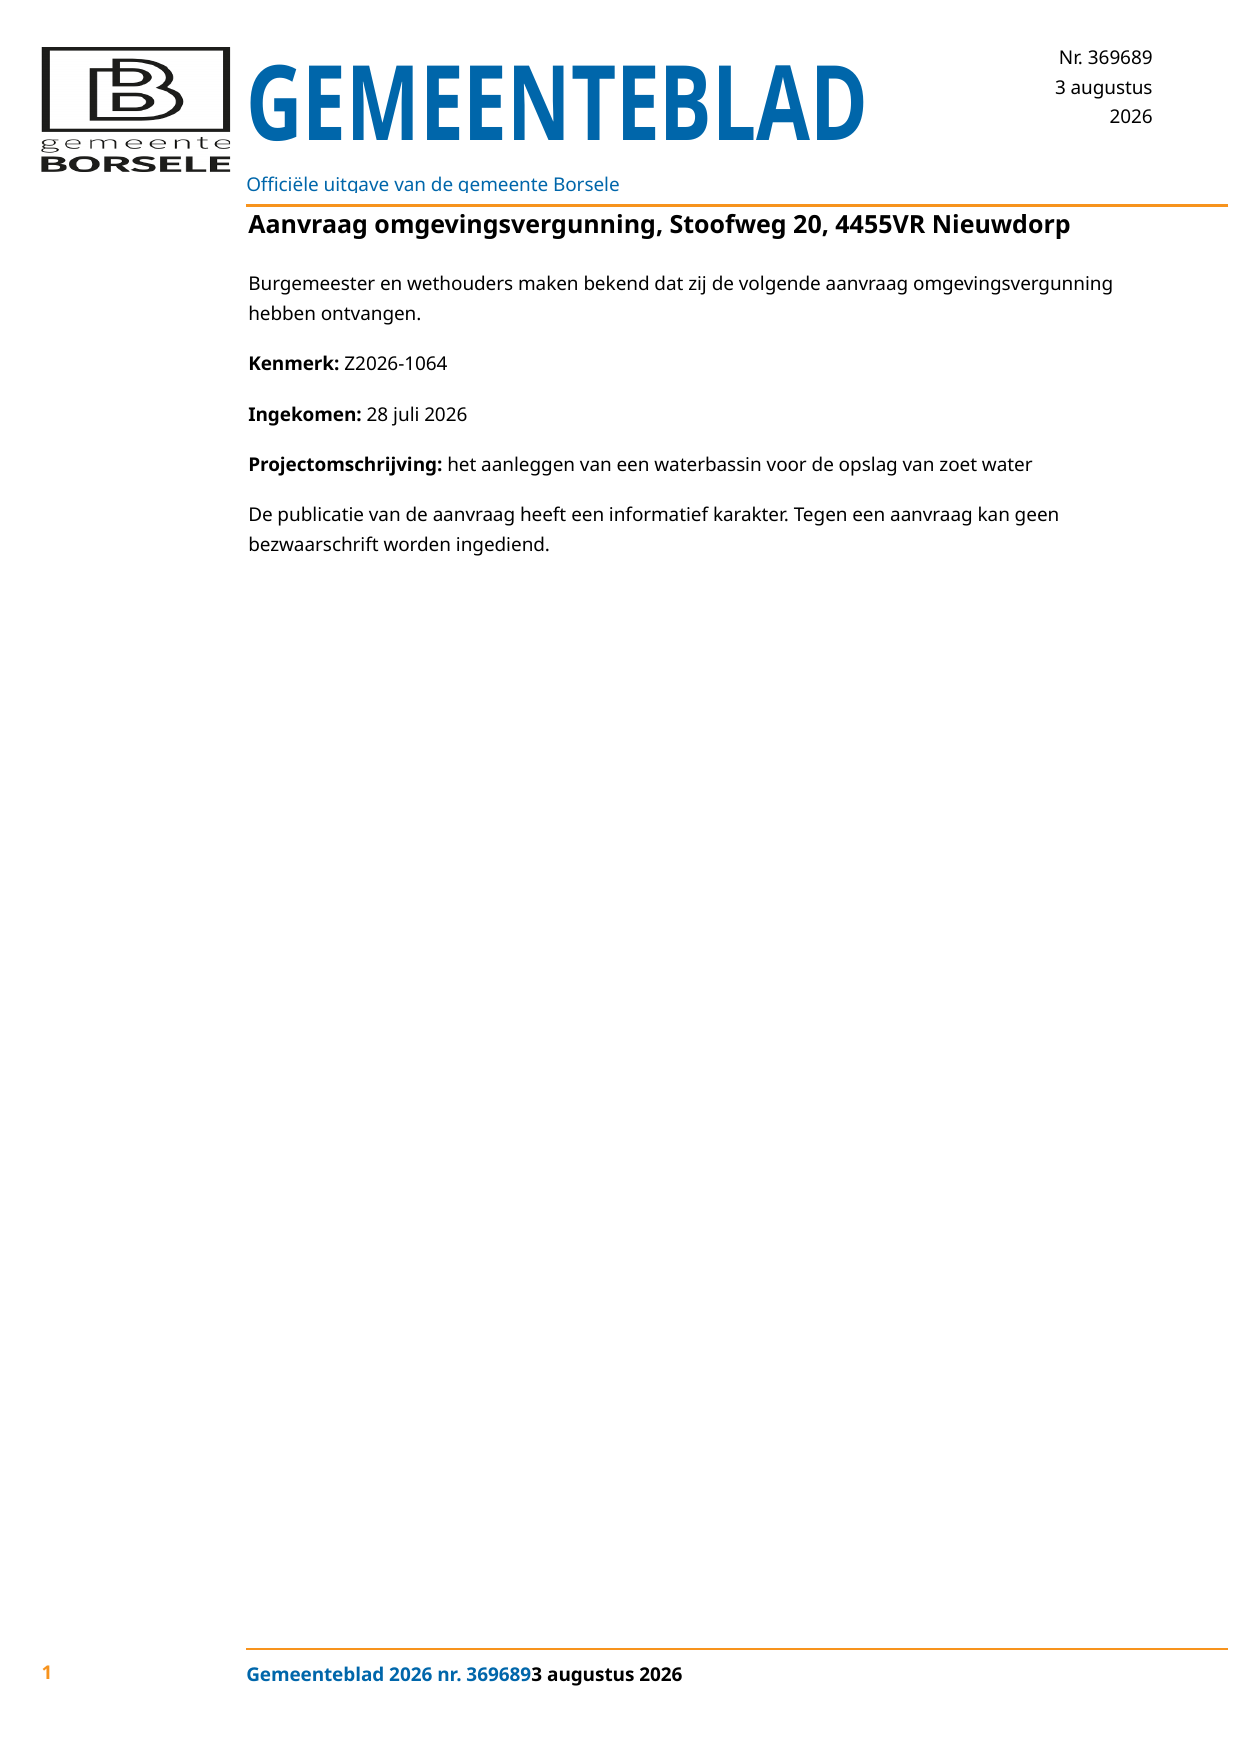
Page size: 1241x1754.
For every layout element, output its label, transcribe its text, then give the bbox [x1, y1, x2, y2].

text Kenmerk: Z2026-1064 [248, 350, 1152, 376]
text De publicatie van de aanvraag heeft een informatief karakter. Tegen een aanvraag kan geen bezwaarschrift worden ingediend. [248, 502, 1152, 557]
text Ingekomen: 28 juli 2026 [248, 401, 1152, 426]
text Aanvraag omgevingsvergunning, Stoofweg 20, 4455VR Nieuwdorp [248, 207, 1152, 241]
picture [41, 47, 231, 172]
text Burgemeester en wethouders maken bekend dat zij de volgende aanvraag omgevingsvergunning hebben ontvangen. [248, 270, 1152, 326]
text Projectomschrijving: het aanleggen van een waterbassin voor de opslag van zoet water [248, 451, 1152, 477]
